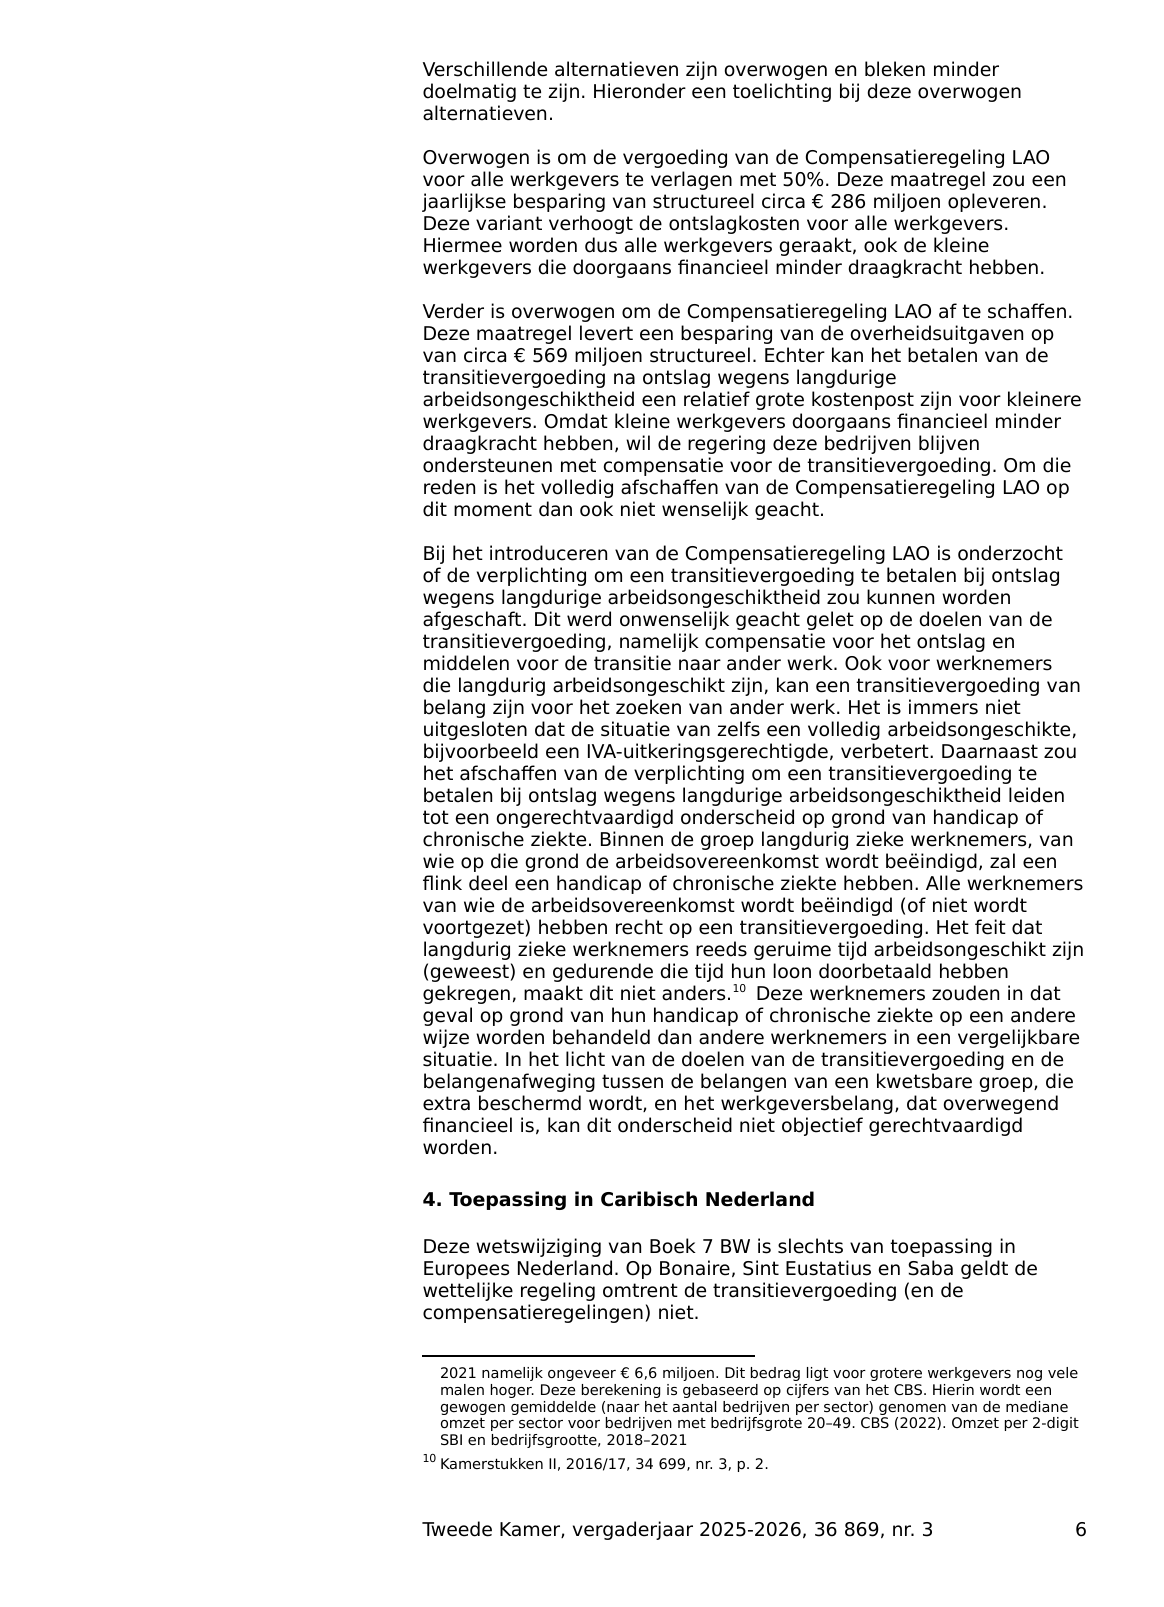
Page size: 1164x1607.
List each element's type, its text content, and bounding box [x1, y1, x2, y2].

text Bij het introduceren van de Compensatieregeling LAO is onderzocht of de verplichting om een transitievergoeding te betalen bij ontslag wegens langdurige arbeidsongeschiktheid zou kunnen worden afgeschaft. Dit werd onwenselijk geacht gelet op de doelen van de transitievergoeding, namelijk compensatie voor het ontslag en middelen voor de transitie naar ander werk. Ook voor werknemers die langdurig arbeidsongeschikt zijn, kan een transitievergoeding van belang zijn voor het zoeken van ander werk. Het is immers niet uitgesloten dat de situatie van zelfs een volledig arbeidsongeschikte, bijvoorbeeld een IVA-uitkeringsgerechtigde, verbetert. Daarnaast zou het afschaffen van de verplichting om een transitievergoeding te betalen bij ontslag wegens langdurige arbeidsongeschiktheid leiden tot een ongerechtvaardigd onderscheid op grond van handicap of chronische ziekte. Binnen de groep langdurig zieke werknemers, van wie op die grond de arbeidsovereenkomst wordt beëindigd, zal een flink deel een handicap of chronische ziekte hebben. Alle werknemers van wie de arbeidsovereenkomst wordt beëindigd (of niet wordt voortgezet) hebben recht op een transitievergoeding. Het feit dat langdurig zieke werknemers reeds geruime tijd arbeidsongeschikt zijn (geweest) en gedurende die tijd hun loon doorbetaald hebben gekregen, maakt dit niet anders. Deze werknemers zouden in dat geval op grond van hun handicap of chronische ziekte op een andere wijze worden behandeld dan andere werknemers in een vergelijkbare situatie. In het licht van de doelen van de transitievergoeding en de belangenafweging tussen de belangen van een kwetsbare groep, die extra beschermd wordt, en het werkgeversbelang, dat overwegend financieel is, kan dit onderscheid niet objectief gerechtvaardigd worden. [422, 543, 1087, 1159]
subtitle 4. Toepassing in Caribisch Nederland [422, 1189, 1087, 1211]
text Kamerstukken II, 2016/17, 34 699, nr. 3, p. 2. [422, 1452, 1087, 1474]
text Verder is overwogen om de Compensatieregeling LAO af te schaffen. Deze maatregel levert een besparing van de overheidsuitgaven op van circa € 569 miljoen structureel. Echter kan het betalen van de transitievergoeding na ontslag wegens langdurige arbeidsongeschiktheid een relatief grote kostenpost zijn voor kleinere werkgevers. Omdat kleine werkgevers doorgaans financieel minder draagkracht hebben, wil de regering deze bedrijven blijven ondersteunen met compensatie voor de transitievergoeding. Om die reden is het volledig afschaffen van de Compensatieregeling LAO op dit moment dan ook niet wenselijk geacht. [422, 301, 1087, 521]
text Deze wetswijziging van Boek 7 BW is slechts van toepassing in Europees Nederland. Op Bonaire, Sint Eustatius en Saba geldt de wettelijke regeling omtrent de transitievergoeding (en de compensatieregelingen) niet. [422, 1236, 1087, 1323]
text Verschillende alternatieven zijn overwogen en bleken minder doelmatig te zijn. Hieronder een toelichting bij deze overwogen alternatieven. [422, 59, 1087, 125]
text Overwogen is om de vergoeding van de Compensatieregeling LAO voor alle werkgevers te verlagen met 50%. Deze maatregel zou een jaarlijkse besparing van structureel circa € 286 miljoen opleveren. Deze variant verhoogt de ontslagkosten voor alle werkgevers. Hiermee worden dus alle werkgevers geraakt, ook de kleine werkgevers die doorgaans financieel minder draagkracht hebben. [422, 147, 1087, 279]
text 2021 namelijk ongeveer € 6,6 miljoen. Dit bedrag ligt voor grotere werkgevers nog vele malen hoger. Deze berekening is gebaseerd op cijfers van het CBS. Hierin wordt een gewogen gemiddelde (naar het aantal bedrijven per sector) genomen van de mediane omzet per sector voor bedrijven met bedrijfsgrote 20–49. CBS (2022). Omzet per 2-digit SBI en bedrijfsgrootte, 2018–2021 [422, 1365, 1087, 1449]
